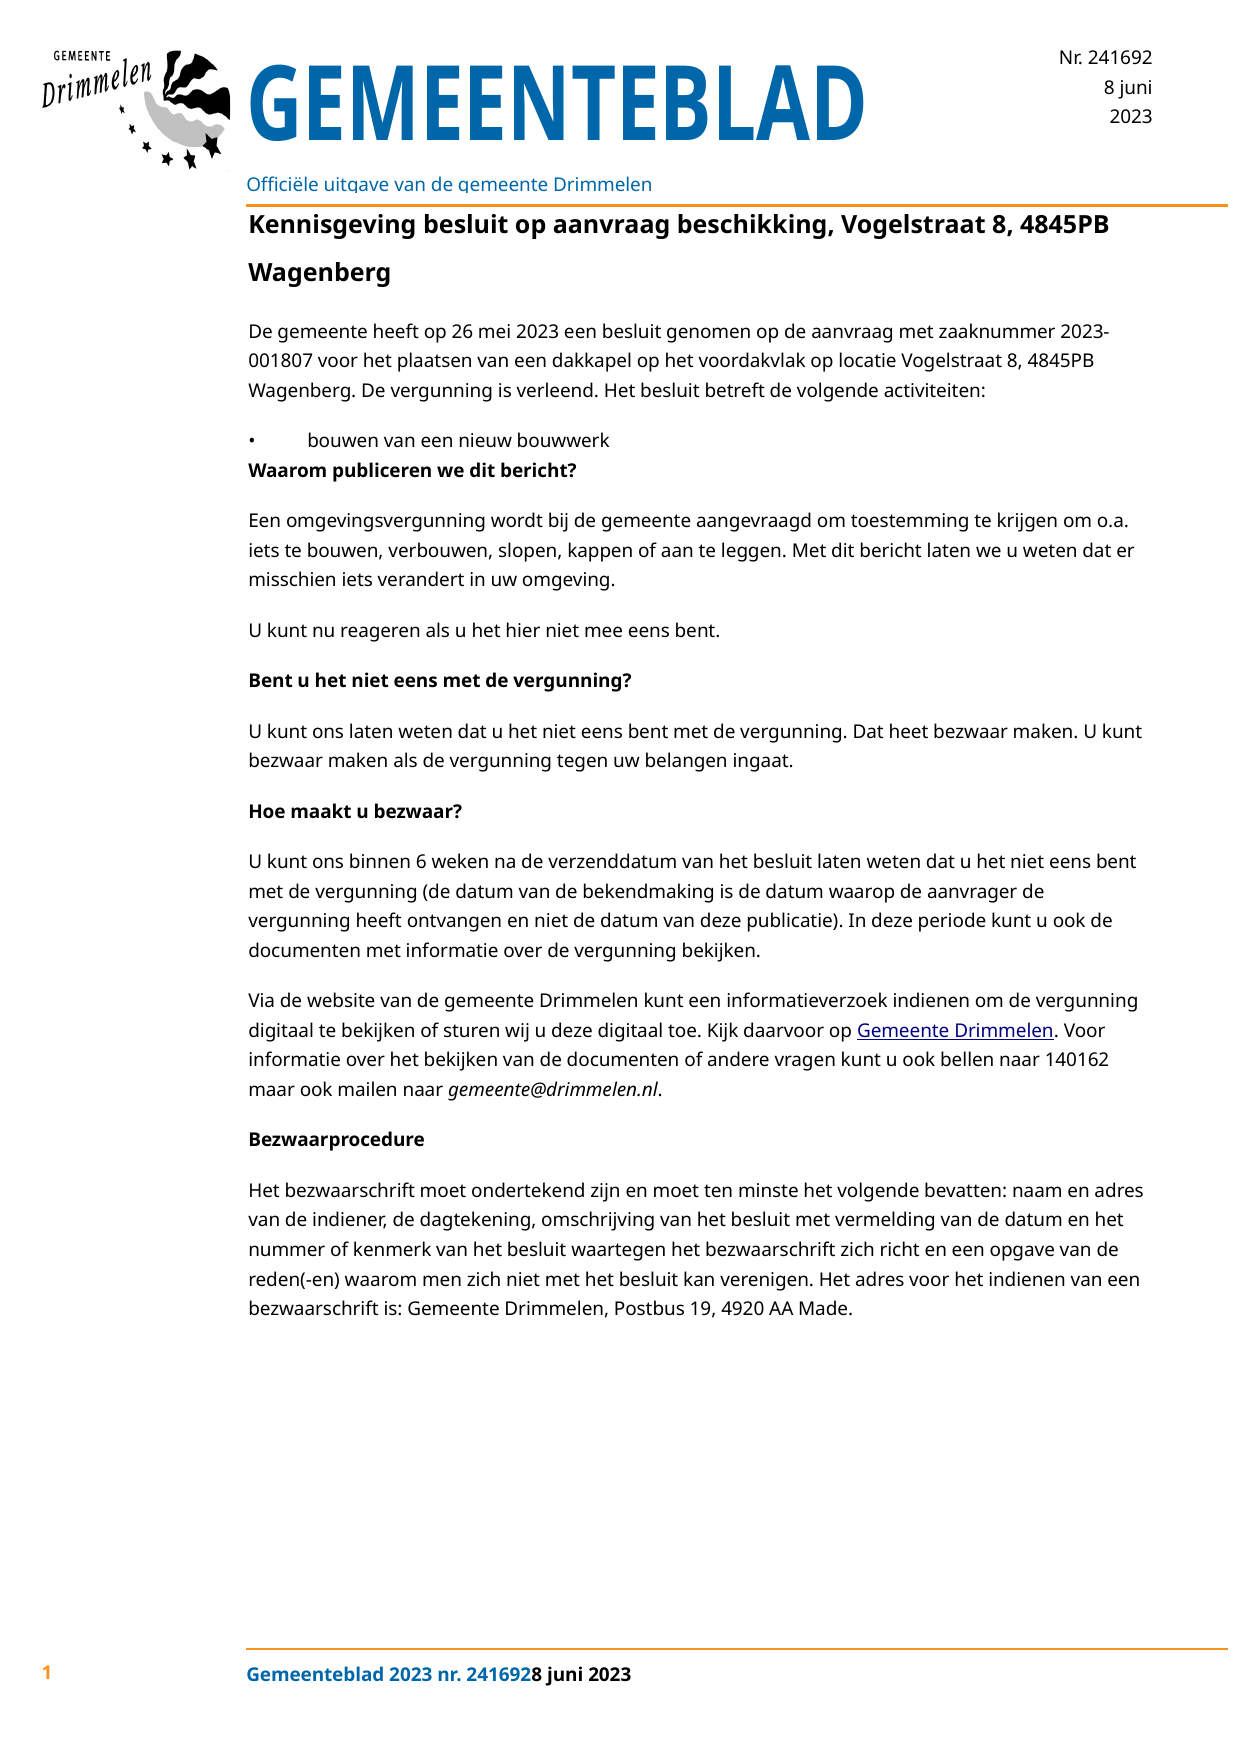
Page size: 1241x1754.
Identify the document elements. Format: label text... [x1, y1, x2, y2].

text Bezwaarprocedure [248, 1127, 1152, 1152]
list bouwen van een nieuw bouwwerk [248, 427, 1152, 453]
text Via de website van de gemeente Drimmelen kunt een informatieverzoek indienen om de vergunning digitaal te bekijken of sturen wij u deze digitaal toe. Kijk daarvoor op Gemeente Drimmelen. Voor informatie over het bekijken van de documenten of andere vragen kunt u ook bellen naar 140162 maar ook mailen naar gemeente@drimmelen.nl. [248, 987, 1152, 1102]
text U kunt ons laten weten dat u het niet eens bent met de vergunning. Dat heet bezwaar maken. U kunt bezwaar maken als de vergunning tegen uw belangen ingaat. [248, 718, 1152, 773]
picture [41, 47, 231, 172]
text Waarom publiceren we dit bericht? [248, 457, 1152, 483]
text Een omgevingsvergunning wordt bij de gemeente aangevraagd om toestemming te krijgen om o.a. iets te bouwen, verbouwen, slopen, kappen of aan te leggen. Met dit bericht laten we u weten dat er misschien iets verandert in uw omgeving. [248, 507, 1152, 592]
text Bent u het niet eens met de vergunning? [248, 667, 1152, 693]
text Het bezwaarschrift moet ondertekend zijn en moet ten minste het volgende bevatten: naam en adres van de indiener, de dagtekening, omschrijving van het besluit met vermelding van de datum en het nummer of kenmerk van het besluit waartegen het bezwaarschrift zich richt en een opgave van de reden(-en) waarom men zich niet met het besluit kan verenigen. Het adres voor het indienen van een bezwaarschrift is: Gemeente Drimmelen, Postbus 19, 4920 AA Made. [248, 1177, 1152, 1321]
text Kennisgeving besluit op aanvraag beschikking, Vogelstraat 8, 4845PB Wagenberg [248, 207, 1152, 288]
text U kunt nu reageren als u het hier niet mee eens bent. [248, 617, 1152, 643]
text De gemeente heeft op 26 mei 2023 een besluit genomen op de aanvraag met zaaknummer 2023-001807 voor het plaatsen van een dakkapel op het voordakvlak op locatie Vogelstraat 8, 4845PB Wagenberg. De vergunning is verleend. Het besluit betreft de volgende activiteiten: [248, 318, 1152, 403]
text Hoe maakt u bezwaar? [248, 798, 1152, 824]
text U kunt ons binnen 6 weken na de verzenddatum van het besluit laten weten dat u het niet eens bent met de vergunning (de datum van de bekendmaking is de datum waarop de aanvrager de vergunning heeft ontvangen en niet de datum van deze publicatie). In deze periode kunt u ook de documenten met informatie over de vergunning bekijken. [248, 848, 1152, 963]
